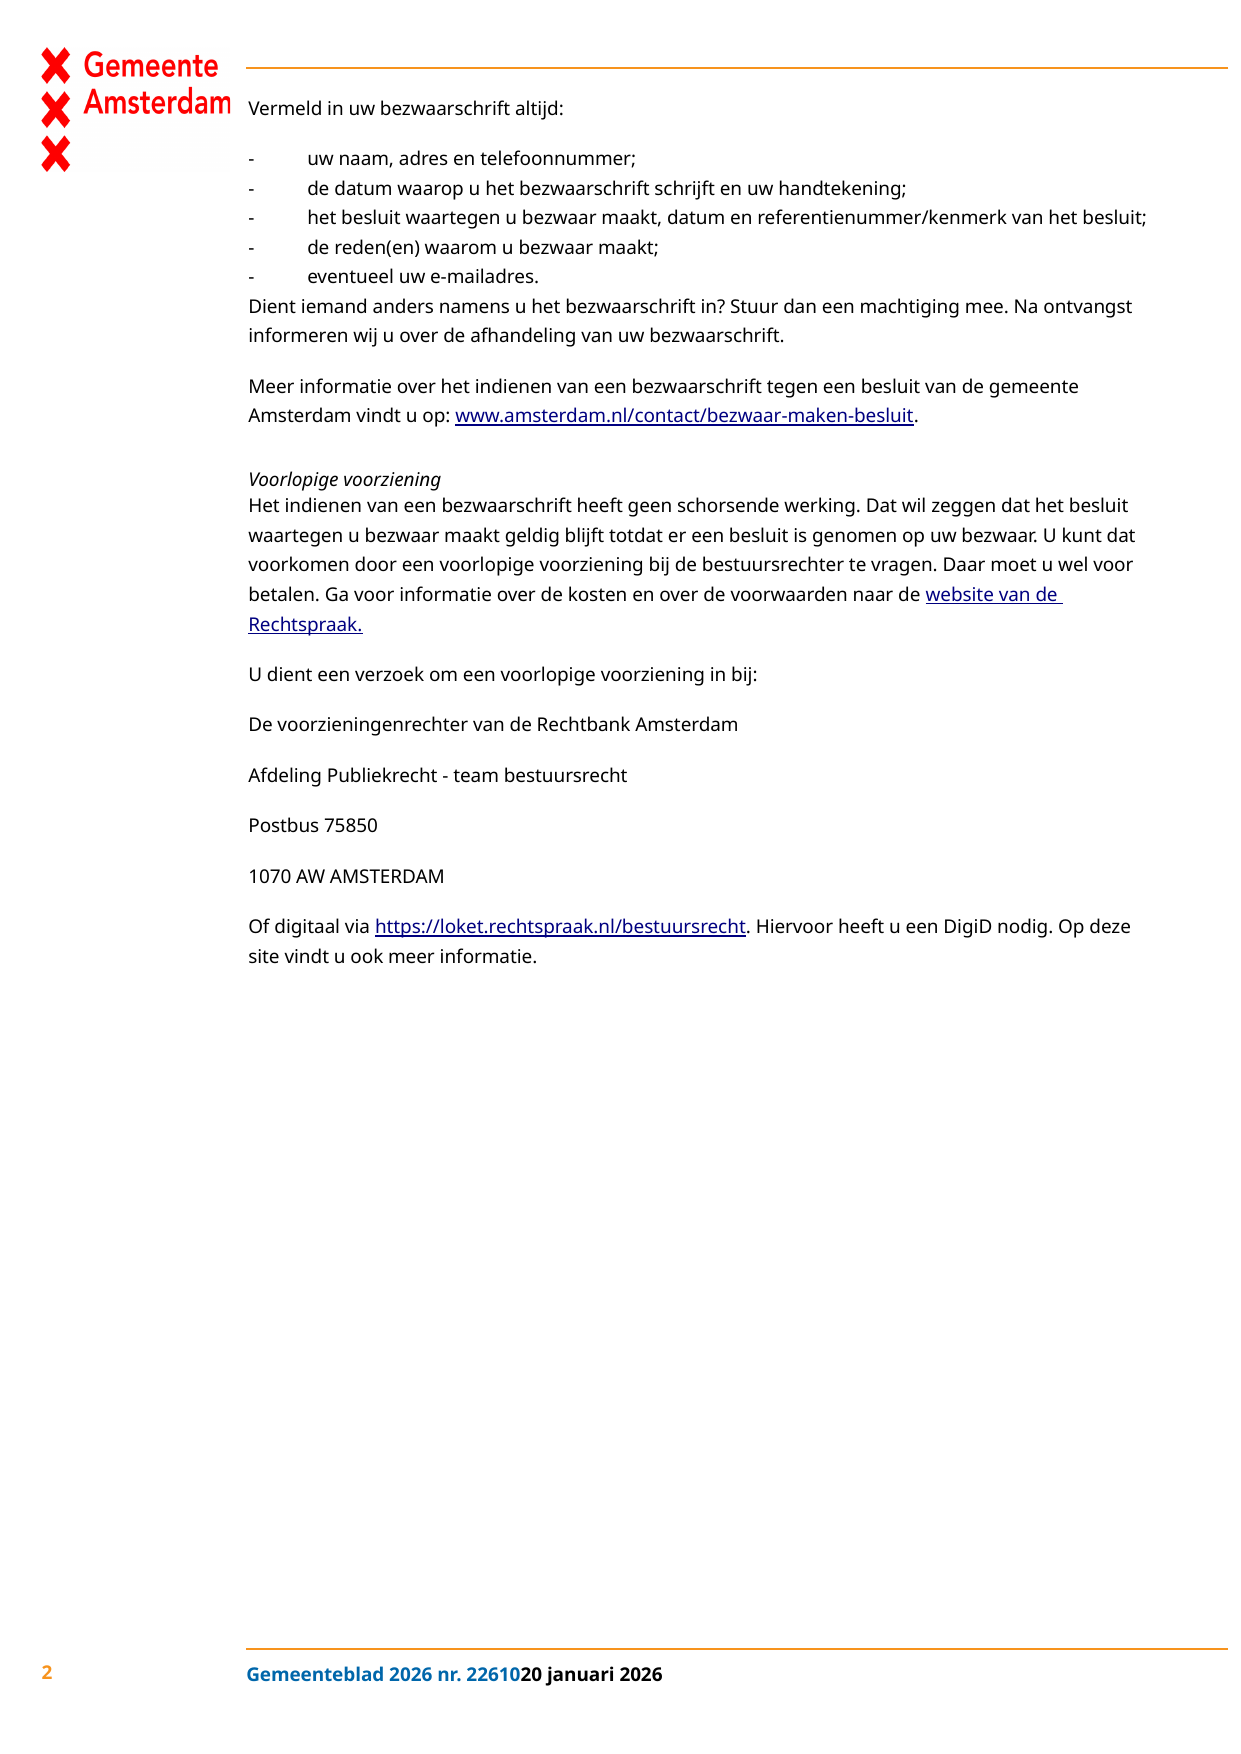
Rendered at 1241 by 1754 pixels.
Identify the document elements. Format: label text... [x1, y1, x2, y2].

text Het indienen van een bezwaarschrift heeft geen schorsende werking. Dat wil zeggen dat het besluit waartegen u bezwaar maakt geldig blijft totdat er een besluit is genomen op uw bezwaar. U kunt dat voorkomen door een voorlopige voorziening bij de bestuursrechter te vragen. Daar moet u wel voor betalen. Ga voor informatie over de kosten en over de voorwaarden naar de website van de Rechtspraak. [248, 492, 1152, 636]
text Dient iemand anders namens u het bezwaarschrift in? Stuur dan een machtiging mee. Na ontvangst informeren wij u over de afhandeling van uw bezwaarschrift. [248, 293, 1152, 348]
text Of digitaal via https://loket.rechtspraak.nl/bestuursrecht. Hiervoor heeft u een DigiD nodig. Op deze site vindt u ook meer informatie. [248, 913, 1152, 968]
list het besluit waartegen u bezwaar maakt, datum en referentienummer/kenmerk van het besluit; [248, 204, 1152, 230]
list de reden(en) waarom u bezwaar maakt; [248, 234, 1152, 260]
list uw naam, adres en telefoonnummer; [248, 145, 1152, 171]
text Voorlopige voorziening [248, 467, 1152, 492]
list de datum waarop u het bezwaarschrift schrijft en uw handtekening; [248, 175, 1152, 201]
text De voorzieningenrechter van de Rechtbank Amsterdam [248, 712, 1152, 737]
text 1070 AW AMSTERDAM [248, 863, 1152, 888]
text Afdeling Publiekrecht - team bestuursrecht [248, 762, 1152, 788]
text Postbus 75850 [248, 812, 1152, 838]
text U dient een verzoek om een voorlopige voorziening in bij: [248, 661, 1152, 687]
text Meer informatie over het indienen van een bezwaarschrift tegen een besluit van de gemeente Amsterdam vindt u op: www.amsterdam.nl/contact/bezwaar-maken-besluit. [248, 373, 1152, 428]
text Vermeld in uw bezwaarschrift altijd: [248, 95, 1152, 121]
picture [41, 47, 231, 172]
list eventueel uw e-mailadres. [248, 263, 1152, 289]
